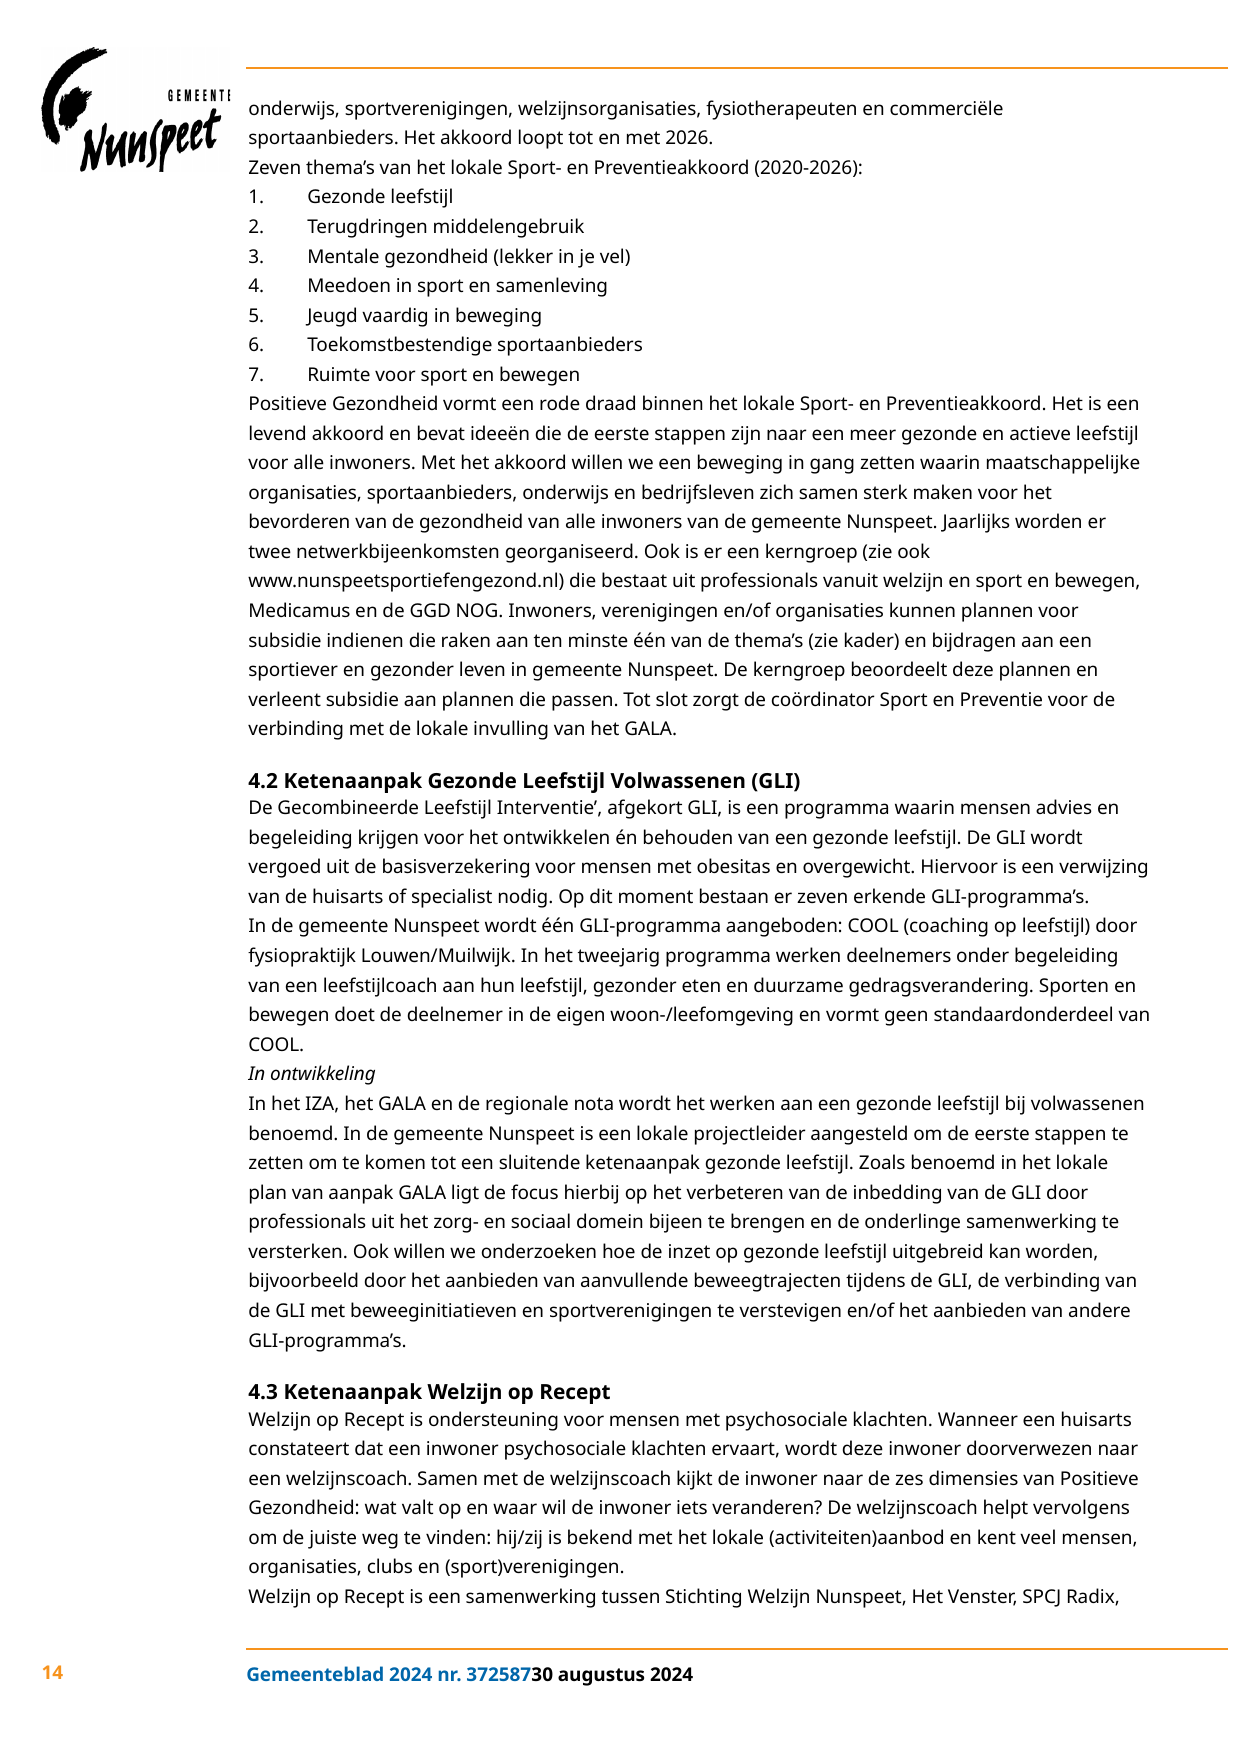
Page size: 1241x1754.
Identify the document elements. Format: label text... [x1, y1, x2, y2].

text In het IZA, het GALA en de regionale nota wordt het werken aan een gezonde leefstijl bij volwassenen benoemd. In de gemeente Nunspeet is een lokale projectleider aangesteld om de eerste stappen te zetten om te komen tot een sluitende ketenaanpak gezonde leefstijl. Zoals benoemd in het lokale plan van aanpak GALA ligt de focus hierbij op het verbeteren van de inbedding van de GLI door professionals uit het zorg- en sociaal domein bijeen te brengen en de onderlinge samenwerking te versterken. Ook willen we onderzoeken hoe de inzet op gezonde leefstijl uitgebreid kan worden, bijvoorbeeld door het aanbieden van aanvullende beweegtrajecten tijdens de GLI, de verbinding van de GLI met beweeginitiatieven en sportverenigingen te verstevigen en/of het aanbieden van andere GLI-programma’s. [248, 1090, 1152, 1353]
text Welzijn op Recept is een samenwerking tussen Stichting Welzijn Nunspeet, Het Venster, SPCJ Radix, [248, 1583, 1152, 1609]
text Welzijn op Recept is ondersteuning voor mensen met psychosociale klachten. Wanneer een huisarts constateert dat een inwoner psychosociale klachten ervaart, wordt deze inwoner doorverwezen naar een welzijnscoach. Samen met de welzijnscoach kijkt de inwoner naar de zes dimensies van Positieve Gezondheid: wat valt op en waar wil de inwoner iets veranderen? De welzijnscoach helpt vervolgens om de juiste weg te vinden: hij/zij is bekend met het lokale (activiteiten)aanbod en kent veel mensen, organisaties, clubs en (sport)verenigingen. [248, 1406, 1152, 1579]
text 4.2 Ketenaanpak Gezonde Leefstijl Volwassenen (GLI) [248, 766, 1152, 794]
text 4.3 Ketenaanpak Welzijn op Recept [248, 1377, 1152, 1406]
text In ontwikkeling [248, 1061, 1152, 1086]
text De Gecombineerde Leefstijl Interventie’, afgekort GLI, is een programma waarin mensen advies en begeleiding krijgen voor het ontwikkelen én behouden van een gezonde leefstijl. De GLI wordt vergoed uit de basisverzekering voor mensen met obesitas en overgewicht. Hiervoor is een verwijzing van de huisarts of specialist nodig. Op dit moment bestaan er zeven erkende GLI-programma’s. [248, 794, 1152, 909]
text Positieve Gezondheid vormt een rode draad binnen het lokale Sport- en Preventieakkoord. Het is een levend akkoord en bevat ideeën die de eerste stappen zijn naar een meer gezonde en actieve leefstijl voor alle inwoners. Met het akkoord willen we een beweging in gang zetten waarin maatschappelijke organisaties, sportaanbieders, onderwijs en bedrijfsleven zich samen sterk maken voor het bevorderen van de gezondheid van alle inwoners van de gemeente Nunspeet. Jaarlijks worden er twee netwerkbijeenkomsten georganiseerd. Ook is er een kerngroep (zie ook www.nunspeetsportiefengezond.nl) die bestaat uit professionals vanuit welzijn en sport en bewegen, Medicamus en de GGD NOG. Inwoners, verenigingen en/of organisaties kunnen plannen voor subsidie indienen die raken aan ten minste één van de thema’s (zie kader) en bijdragen aan een sportiever en gezonder leven in gemeente Nunspeet. De kerngroep beoordeelt deze plannen en verleent subsidie aan plannen die passen. Tot slot zorgt de coördinator Sport en Preventie voor de verbinding met de lokale invulling van het GALA. [248, 390, 1152, 741]
text In de gemeente Nunspeet wordt één GLI-programma aangeboden: COOL (coaching op leefstijl) door fysiopraktijk Louwen/Muilwijk. In het tweejarig programma werken deelnemers onder begeleiding van een leefstijlcoach aan hun leefstijl, gezonder eten en duurzame gedragsverandering. Sporten en bewegen doet de deelnemer in de eigen woon-/leefomgeving en vormt geen standaardonderdeel van COOL. [248, 913, 1152, 1057]
picture [41, 47, 231, 172]
text onderwijs, sportverenigingen, welzijnsorganisaties, fysiotherapeuten en commerciële sportaanbieders. Het akkoord loopt tot en met 2026. [248, 95, 1152, 150]
table_header Zeven thema’s van het lokale Sport- en Preventieakkoord (2020-2026): Gezonde leefstijl Terugdringen middelengebruik Mentale gezondheid (lekker in je vel) Meedoen in sport en samenleving Jeugd vaardig in beweging Toekomstbestendige sportaanbieders Ruimte voor sport en bewegen [248, 154, 1152, 387]
